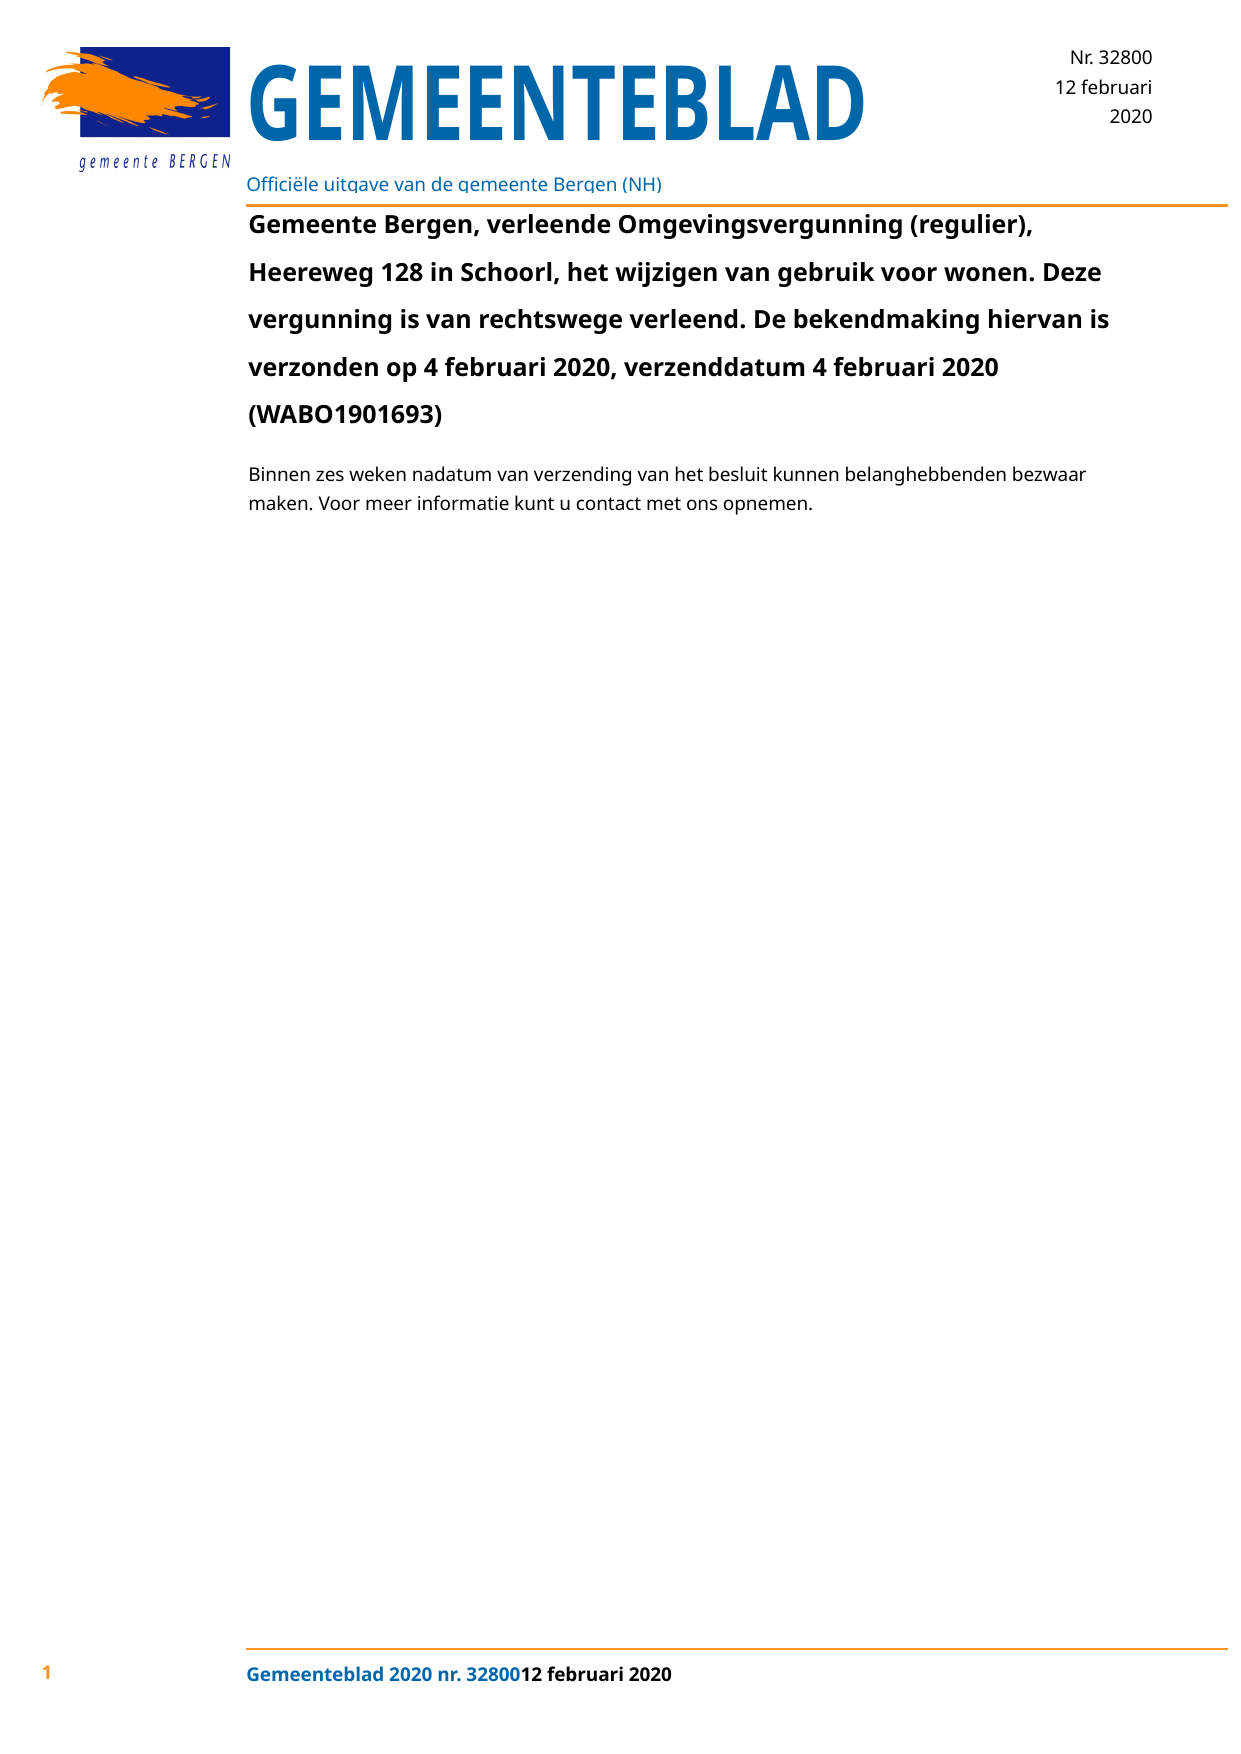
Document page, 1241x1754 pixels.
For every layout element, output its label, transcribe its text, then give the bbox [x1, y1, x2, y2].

text Gemeente Bergen, verleende Omgevingsvergunning (regulier), Heereweg 128 in Schoorl, het wijzigen van gebruik voor wonen. Deze vergunning is van rechtswege verleend. De bekendmaking hiervan is verzonden op 4 februari 2020, verzenddatum 4 februari 2020 (WABO1901693) [248, 207, 1152, 431]
text Binnen zes weken nadatum van verzending van het besluit kunnen belanghebbenden bezwaar maken. Voor meer informatie kunt u contact met ons opnemen. [248, 461, 1152, 516]
picture [41, 47, 231, 172]
